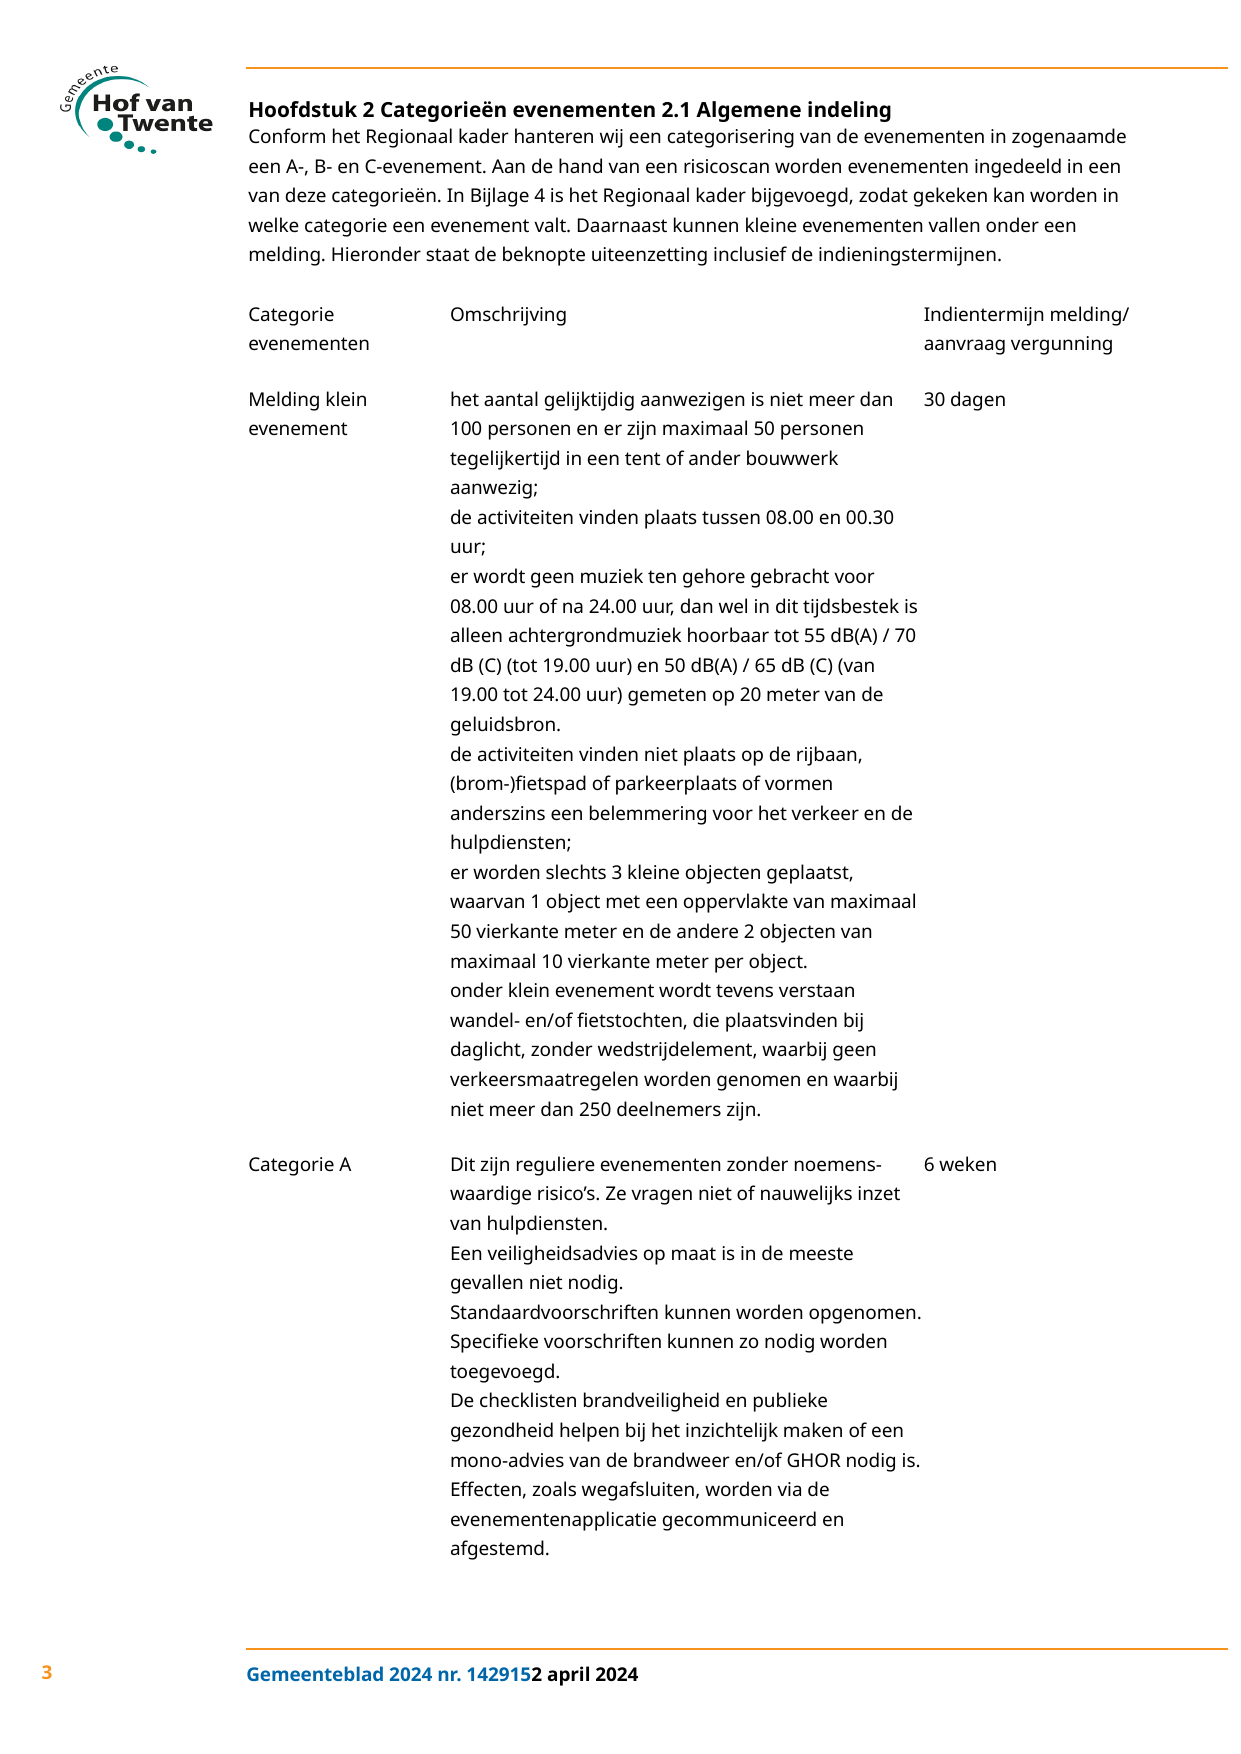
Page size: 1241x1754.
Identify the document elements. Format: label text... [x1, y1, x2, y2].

text Conform het Regionaal kader hanteren wij een categorisering van de evenementen in zogenaamde een A-, B- en C-evenement. Aan de hand van een risicoscan worden evenementen ingedeeld in een van deze categorieën. In Bijlage 4 is het Regionaal kader bijgevoegd, zodat gekeken kan worden in welke categorie een evenement valt. Daarnaast kunnen kleine evenementen vallen onder een melding. Hieronder staat de beknopte uiteenzetting inclusief de indieningstermijnen. [248, 123, 1152, 267]
table_cell Dit zijn reguliere evenementen zonder noemens-waardige risico’s. Ze vragen niet of nauwelijks inzet van hulpdiensten. Een veiligheidsadvies op maat is in de meeste gevallen niet nodig. Standaardvoorschriften kunnen worden opgenomen. Specifieke voorschriften kunnen zo nodig worden toegevoegd. De checklisten brandveiligheid en publieke gezondheid helpen bij het inzichtelijk maken of een mono-advies van de brandweer en/of GHOR nodig is. Effecten, zoals wegafsluiten, worden via de evenementenapplicatie gecommuniceerd en afgestemd. [450, 1151, 923, 1591]
table_cell het aantal gelijktijdig aanwezigen is niet meer dan 100 personen en er zijn maximaal 50 personen tegelijkertijd in een tent of ander bouwwerk aanwezig; de activiteiten vinden plaats tussen 08.00 en 00.30 uur; er wordt geen muziek ten gehore gebracht voor 08.00 uur of na 24.00 uur, dan wel in dit tijdsbestek is alleen achtergrondmuziek hoorbaar tot 55 dB(A) / 70 dB (C) (tot 19.00 uur) en 50 dB(A) / 65 dB (C) (van 19.00 tot 24.00 uur) gemeten op 20 meter van de geluidsbron. de activiteiten vinden niet plaats op de rijbaan, (brom-)fietspad of parkeerplaats of vormen anderszins een belemmering voor het verkeer en de hulpdiensten; er worden slechts 3 kleine objecten geplaatst, waarvan 1 object met een oppervlakte van maximaal 50 vierkante meter en de andere 2 objecten van maximaal 10 vierkante meter per object. onder klein evenement wordt tevens verstaan wandel- en/of fietstochten, die plaatsvinden bij daglicht, zonder wedstrijdelement, waarbij geen verkeersmaatregelen worden genomen en waarbij niet meer dan 250 deelnemers zijn. [450, 386, 923, 1151]
picture [41, 47, 231, 172]
table_header Indientermijn melding/ aanvraag vergunning [924, 301, 1152, 386]
table_cell Categorie A [248, 1151, 450, 1591]
table_cell 30 dagen [924, 386, 1152, 1151]
table_cell Melding klein evenement [248, 386, 450, 1151]
table_header Categorie evenementen [248, 301, 450, 386]
table_cell 6 weken [924, 1151, 1152, 1591]
table_header Omschrijving [450, 301, 923, 386]
text Hoofdstuk 2 Categorieën evenementen 2.1 Algemene indeling [248, 95, 1152, 123]
